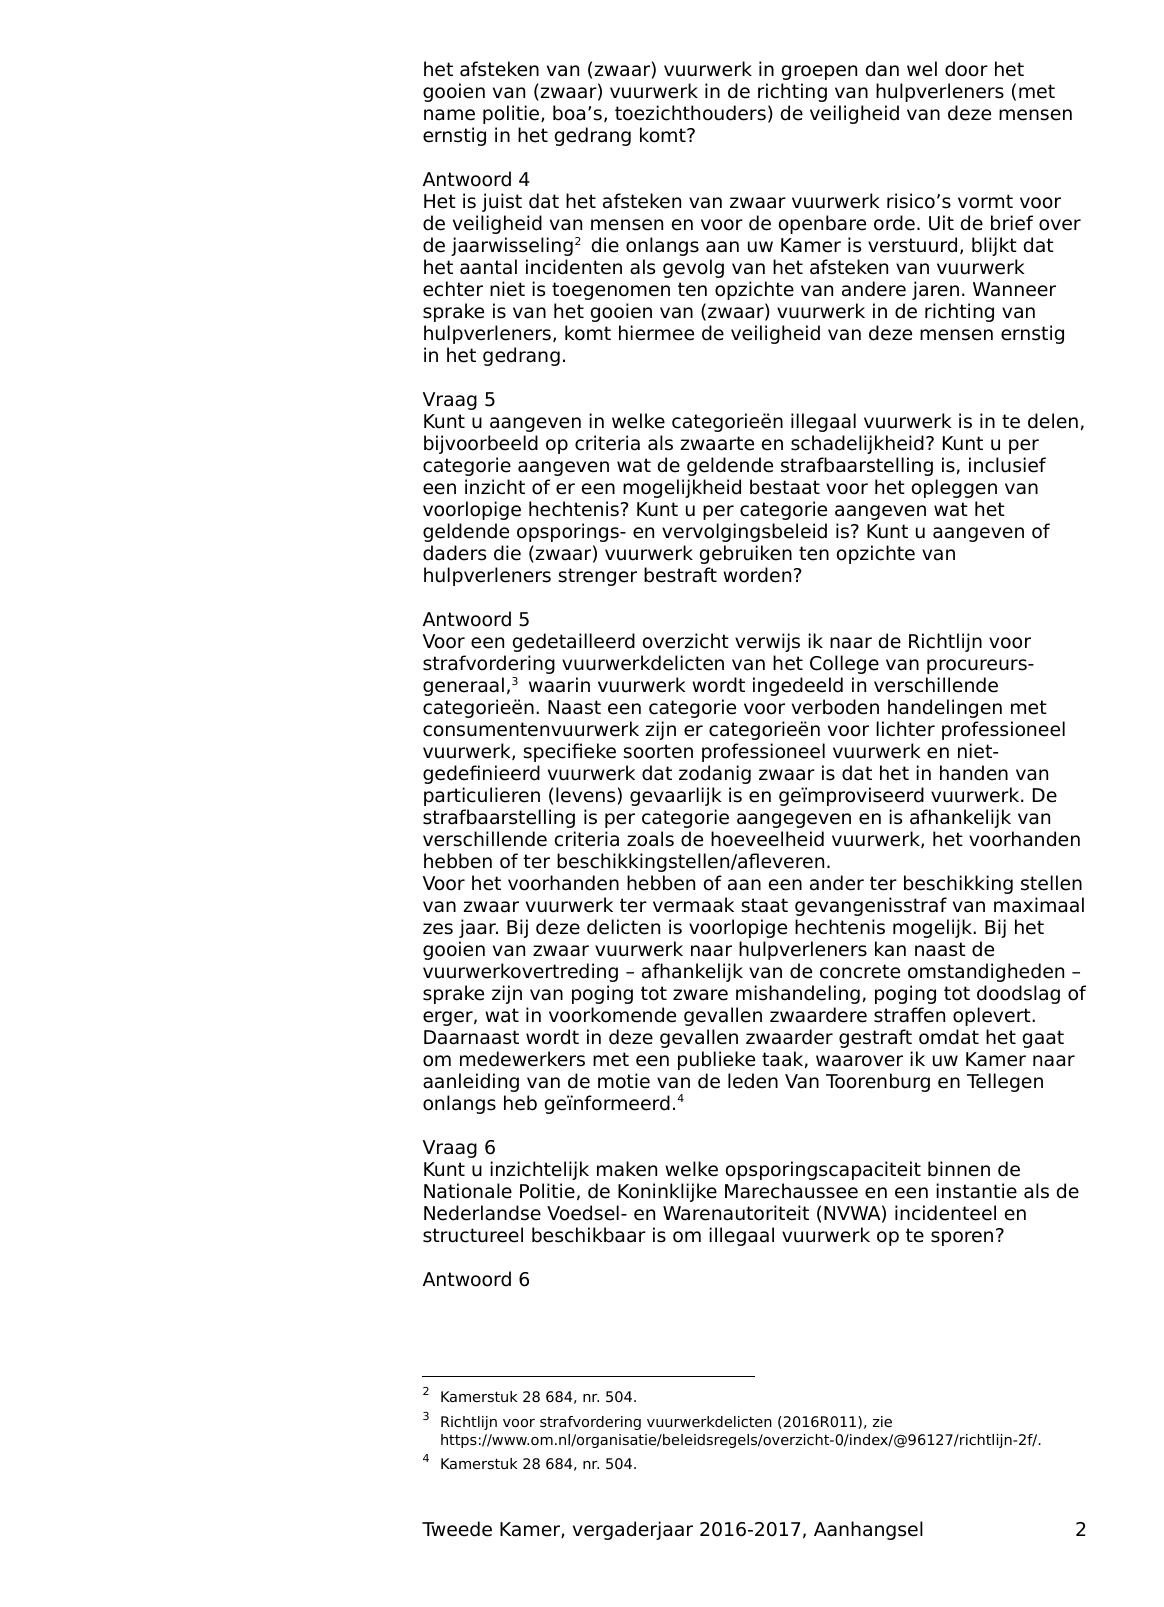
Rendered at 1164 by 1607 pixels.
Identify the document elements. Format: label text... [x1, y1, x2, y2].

text Vraag 5 [422, 389, 1087, 411]
text Kamerstuk 28 684, nr. 504. [422, 1452, 1087, 1474]
text Het is juist dat het afsteken van zwaar vuurwerk risico’s vormt voor de veiligheid van mensen en voor de openbare orde. Uit de brief over de jaarwisseling die onlangs aan uw Kamer is verstuurd, blijkt dat het aantal incidenten als gevolg van het afsteken van vuurwerk echter niet is toegenomen ten opzichte van andere jaren. Wanneer sprake is van het gooien van (zwaar) vuurwerk in de richting van hulpverleners, komt hiermee de veiligheid van deze mensen ernstig in het gedrang. [422, 191, 1087, 367]
text Vraag 6 [422, 1137, 1087, 1159]
text Antwoord 4 [422, 169, 1087, 191]
text Kamerstuk 28 684, nr. 504. [422, 1385, 1087, 1407]
text Antwoord 6 [422, 1269, 1087, 1291]
text het afsteken van (zwaar) vuurwerk in groepen dan wel door het gooien van (zwaar) vuurwerk in de richting van hulpverleners (met name politie, boa’s, toezichthouders) de veiligheid van deze mensen ernstig in het gedrang komt? [422, 59, 1087, 147]
text Voor het voorhanden hebben of aan een ander ter beschikking stellen van zwaar vuurwerk ter vermaak staat gevangenisstraf van maximaal zes jaar. Bij deze delicten is voorlopige hechtenis mogelijk. Bij het gooien van zwaar vuurwerk naar hulpverleners kan naast de vuurwerkovertreding – afhankelijk van de concrete omstandigheden – sprake zijn van poging tot zware mishandeling, poging tot doodslag of erger, wat in voorkomende gevallen zwaardere straffen oplevert. Daarnaast wordt in deze gevallen zwaarder gestraft omdat het gaat om medewerkers met een publieke taak, waarover ik uw Kamer naar aanleiding van de motie van de leden Van Toorenburg en Tellegen onlangs heb geïnformeerd. [422, 873, 1087, 1115]
text Antwoord 5 [422, 609, 1087, 631]
text Voor een gedetailleerd overzicht verwijs ik naar de Richtlijn voor strafvordering vuurwerkdelicten van het College van procureurs-generaal, waarin vuurwerk wordt ingedeeld in verschillende categorieën. Naast een categorie voor verboden handelingen met consumentenvuurwerk zijn er categorieën voor lichter professioneel vuurwerk, specifieke soorten professioneel vuurwerk en niet-gedefinieerd vuurwerk dat zodanig zwaar is dat het in handen van particulieren (levens) gevaarlijk is en geïmproviseerd vuurwerk. De strafbaarstelling is per categorie aangegeven en is afhankelijk van verschillende criteria zoals de hoeveelheid vuurwerk, het voorhanden hebben of ter beschikkingstellen/afleveren. [422, 631, 1087, 873]
text Kunt u aangeven in welke categorieën illegaal vuurwerk is in te delen, bijvoorbeeld op criteria als zwaarte en schadelijkheid? Kunt u per categorie aangeven wat de geldende strafbaarstelling is, inclusief een inzicht of er een mogelijkheid bestaat voor het opleggen van voorlopige hechtenis? Kunt u per categorie aangeven wat het geldende opsporings- en vervolgingsbeleid is? Kunt u aangeven of daders die (zwaar) vuurwerk gebruiken ten opzichte van hulpverleners strenger bestraft worden? [422, 411, 1087, 587]
text Richtlijn voor strafvordering vuurwerkdelicten (2016R011), zie https://www.om.nl/organisatie/beleidsregels/overzicht-0/index/@96127/richtlijn-2f/. [422, 1410, 1087, 1449]
text Kunt u inzichtelijk maken welke opsporingscapaciteit binnen de Nationale Politie, de Koninklijke Marechaussee en een instantie als de Nederlandse Voedsel- en Warenautoriteit (NVWA) incidenteel en structureel beschikbaar is om illegaal vuurwerk op te sporen? [422, 1159, 1087, 1247]
